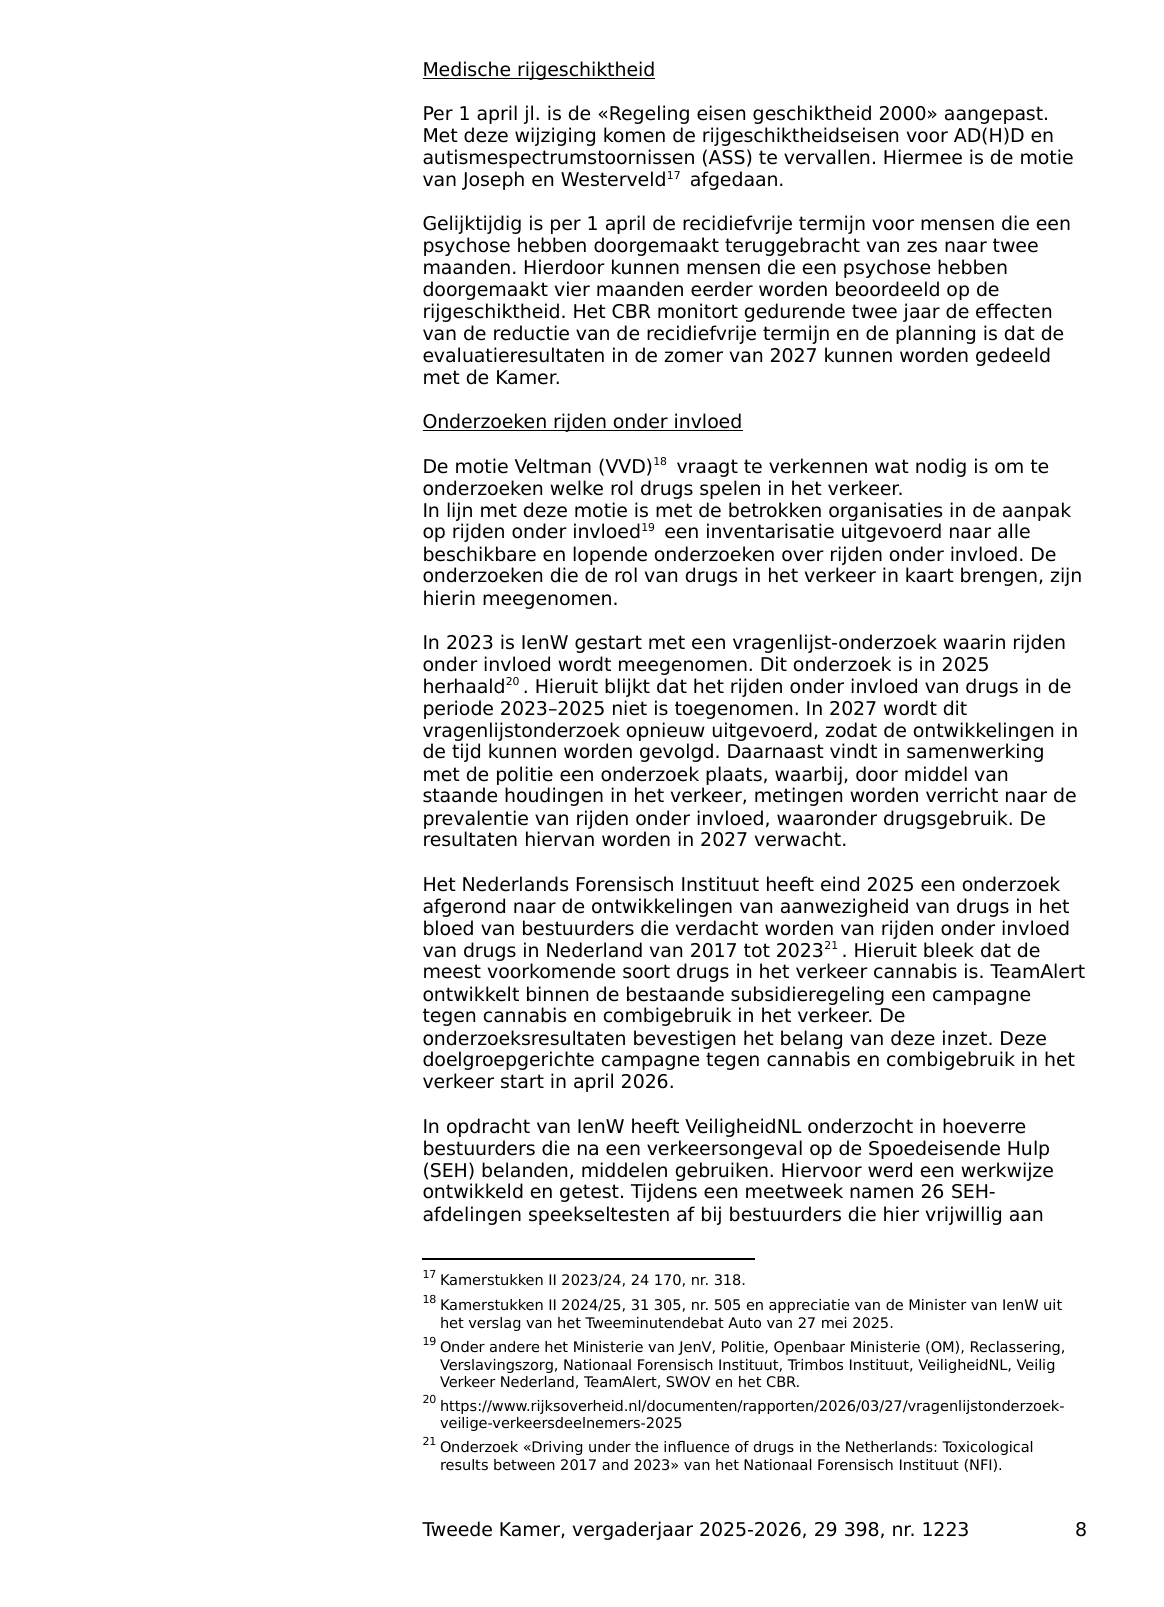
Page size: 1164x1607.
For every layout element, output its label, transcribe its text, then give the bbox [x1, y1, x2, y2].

text In lijn met deze motie is met de betrokken organisaties in de aanpak op rijden onder invloed een inventarisatie uitgevoerd naar alle beschikbare en lopende onderzoeken over rijden onder invloed. De onderzoeken die de rol van drugs in het verkeer in kaart brengen, zijn hierin meegenomen. [422, 499, 1087, 609]
text Per 1 april jl. is de «Regeling eisen geschiktheid 2000» aangepast. Met deze wijziging komen de rijgeschiktheidseisen voor AD(H)D en autismespectrumstoornissen (ASS) te vervallen. Hiermee is de motie van Joseph en Westerveld afgedaan. [422, 103, 1087, 191]
text Het Nederlands Forensisch Instituut heeft eind 2025 een onderzoek afgerond naar de ontwikkelingen van aanwezigheid van drugs in het bloed van bestuurders die verdacht worden van rijden onder invloed van drugs in Nederland van 2017 tot 2023. Hieruit bleek dat de meest voorkomende soort drugs in het verkeer cannabis is. TeamAlert ontwikkelt binnen de bestaande subsidieregeling een campagne tegen cannabis en combigebruik in het verkeer. De onderzoeksresultaten bevestigen het belang van deze inzet. Deze doelgroepgerichte campagne tegen cannabis en combigebruik in het verkeer start in april 2026. [422, 873, 1087, 1093]
text De motie Veltman (VVD) vraagt te verkennen wat nodig is om te onderzoeken welke rol drugs spelen in het verkeer. [422, 456, 1087, 499]
text Kamerstukken II 2024/25, 31 305, nr. 505 en appreciatie van de Minister van IenW uit het verslag van het Tweeminutendebat Auto van 27 mei 2025. [422, 1293, 1087, 1332]
text In 2023 is IenW gestart met een vragenlijst-onderzoek waarin rijden onder invloed wordt meegenomen. Dit onderzoek is in 2025 herhaald. Hieruit blijkt dat het rijden onder invloed van drugs in de periode 2023–2025 niet is toegenomen. In 2027 wordt dit vragenlijstonderzoek opnieuw uitgevoerd, zodat de ontwikkelingen in de tijd kunnen worden gevolgd. Daarnaast vindt in samenwerking met de politie een onderzoek plaats, waarbij, door middel van staande houdingen in het verkeer, metingen worden verricht naar de prevalentie van rijden onder invloed, waaronder drugsgebruik. De resultaten hiervan worden in 2027 verwacht. [422, 632, 1087, 851]
subtitle Onderzoeken rijden onder invloed [422, 411, 1087, 433]
text Kamerstukken II 2023/24, 24 170, nr. 318. [422, 1268, 1087, 1290]
text Onder andere het Ministerie van JenV, Politie, Openbaar Ministerie (OM), Reclassering, Verslavingszorg, Nationaal Forensisch Instituut, Trimbos Instituut, VeiligheidNL, Veilig Verkeer Nederland, TeamAlert, SWOV en het CBR. [422, 1335, 1087, 1391]
text Gelijktijdig is per 1 april de recidiefvrije termijn voor mensen die een psychose hebben doorgemaakt teruggebracht van zes naar twee maanden. Hierdoor kunnen mensen die een psychose hebben doorgemaakt vier maanden eerder worden beoordeeld op de rijgeschiktheid. Het CBR monitort gedurende twee jaar de effecten van de reductie van de recidiefvrije termijn en de planning is dat de evaluatieresultaten in de zomer van 2027 kunnen worden gedeeld met de Kamer. [422, 213, 1087, 389]
text https://www.rijksoverheid.nl/documenten/rapporten/2026/03/27/vragenlijstonderzoek-veilige-verkeersdeelnemers-2025 [422, 1393, 1087, 1432]
text In opdracht van IenW heeft VeiligheidNL onderzocht in hoeverre bestuurders die na een verkeersongeval op de Spoedeisende Hulp (SEH) belanden, middelen gebruiken. Hiervoor werd een werkwijze ontwikkeld en getest. Tijdens een meetweek namen 26 SEH-afdelingen speekseltesten af bij bestuurders die hier vrijwillig aan [422, 1116, 1087, 1225]
text Onderzoek «Driving under the influence of drugs in the Netherlands: Toxicological results between 2017 and 2023» van het Nationaal Forensisch Instituut (NFI). [422, 1435, 1087, 1474]
subtitle Medische rijgeschiktheid [422, 59, 1087, 81]
